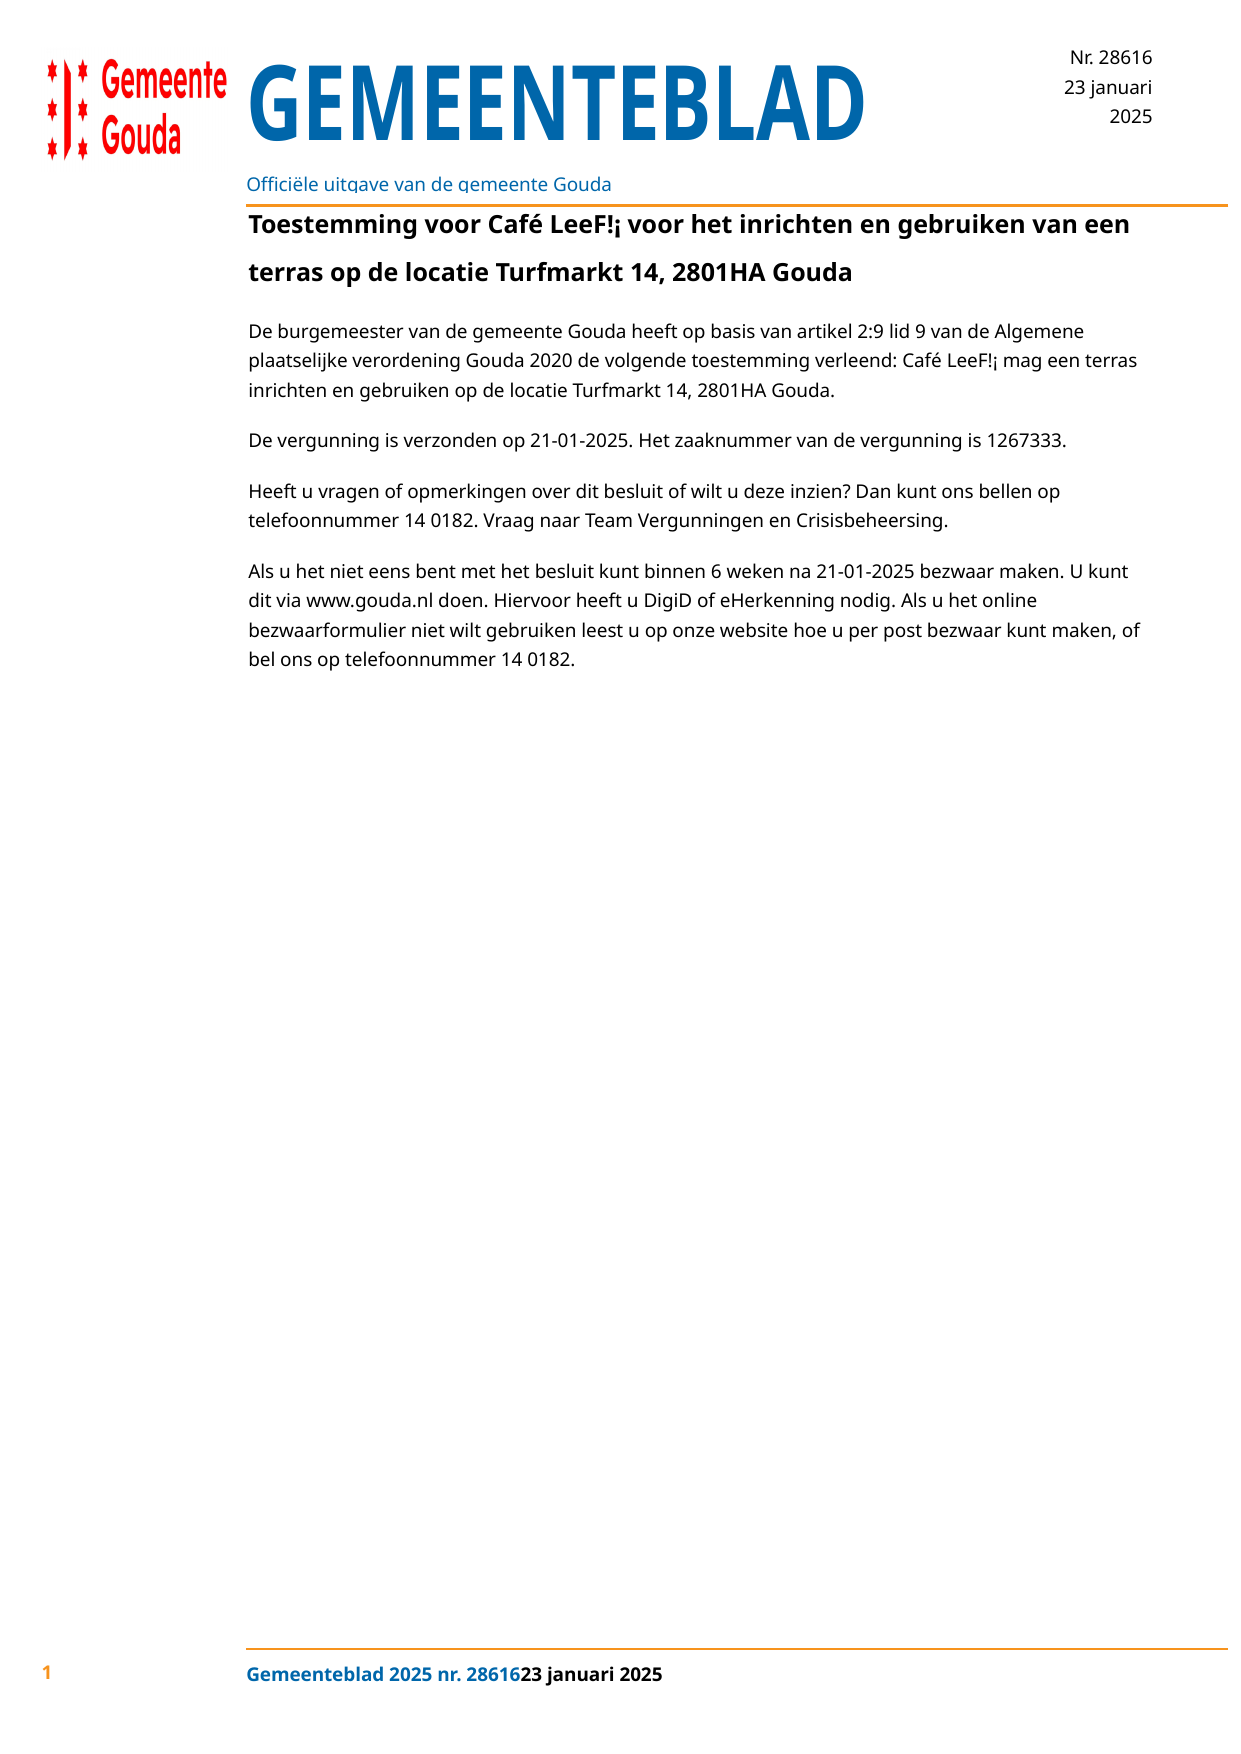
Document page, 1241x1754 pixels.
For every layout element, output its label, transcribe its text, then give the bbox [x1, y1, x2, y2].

text Heeft u vragen of opmerkingen over dit besluit of wilt u deze inzien? Dan kunt ons bellen op telefoonnummer 14 0182. Vraag naar Team Vergunningen en Crisisbeheersing. [248, 478, 1152, 533]
text De vergunning is verzonden op 21-01-2025. Het zaaknummer van de vergunning is 1267333. [248, 427, 1152, 453]
picture [41, 47, 231, 172]
text Als u het niet eens bent met het besluit kunt binnen 6 weken na 21-01-2025 bezwaar maken. U kunt dit via www.gouda.nl doen. Hiervoor heeft u DigiD of eHerkenning nodig. Als u het online bezwaarformulier niet wilt gebruiken leest u op onze website hoe u per post bezwaar kunt maken, of bel ons op telefoonnummer 14 0182. [248, 558, 1152, 672]
text De burgemeester van de gemeente Gouda heeft op basis van artikel 2:9 lid 9 van de Algemene plaatselijke verordening Gouda 2020 de volgende toestemming verleend: Café LeeF!¡ mag een terras inrichten en gebruiken op de locatie Turfmarkt 14, 2801HA Gouda. [248, 318, 1152, 403]
text Toestemming voor Café LeeF!¡ voor het inrichten en gebruiken van een terras op de locatie Turfmarkt 14, 2801HA Gouda [248, 207, 1152, 288]
